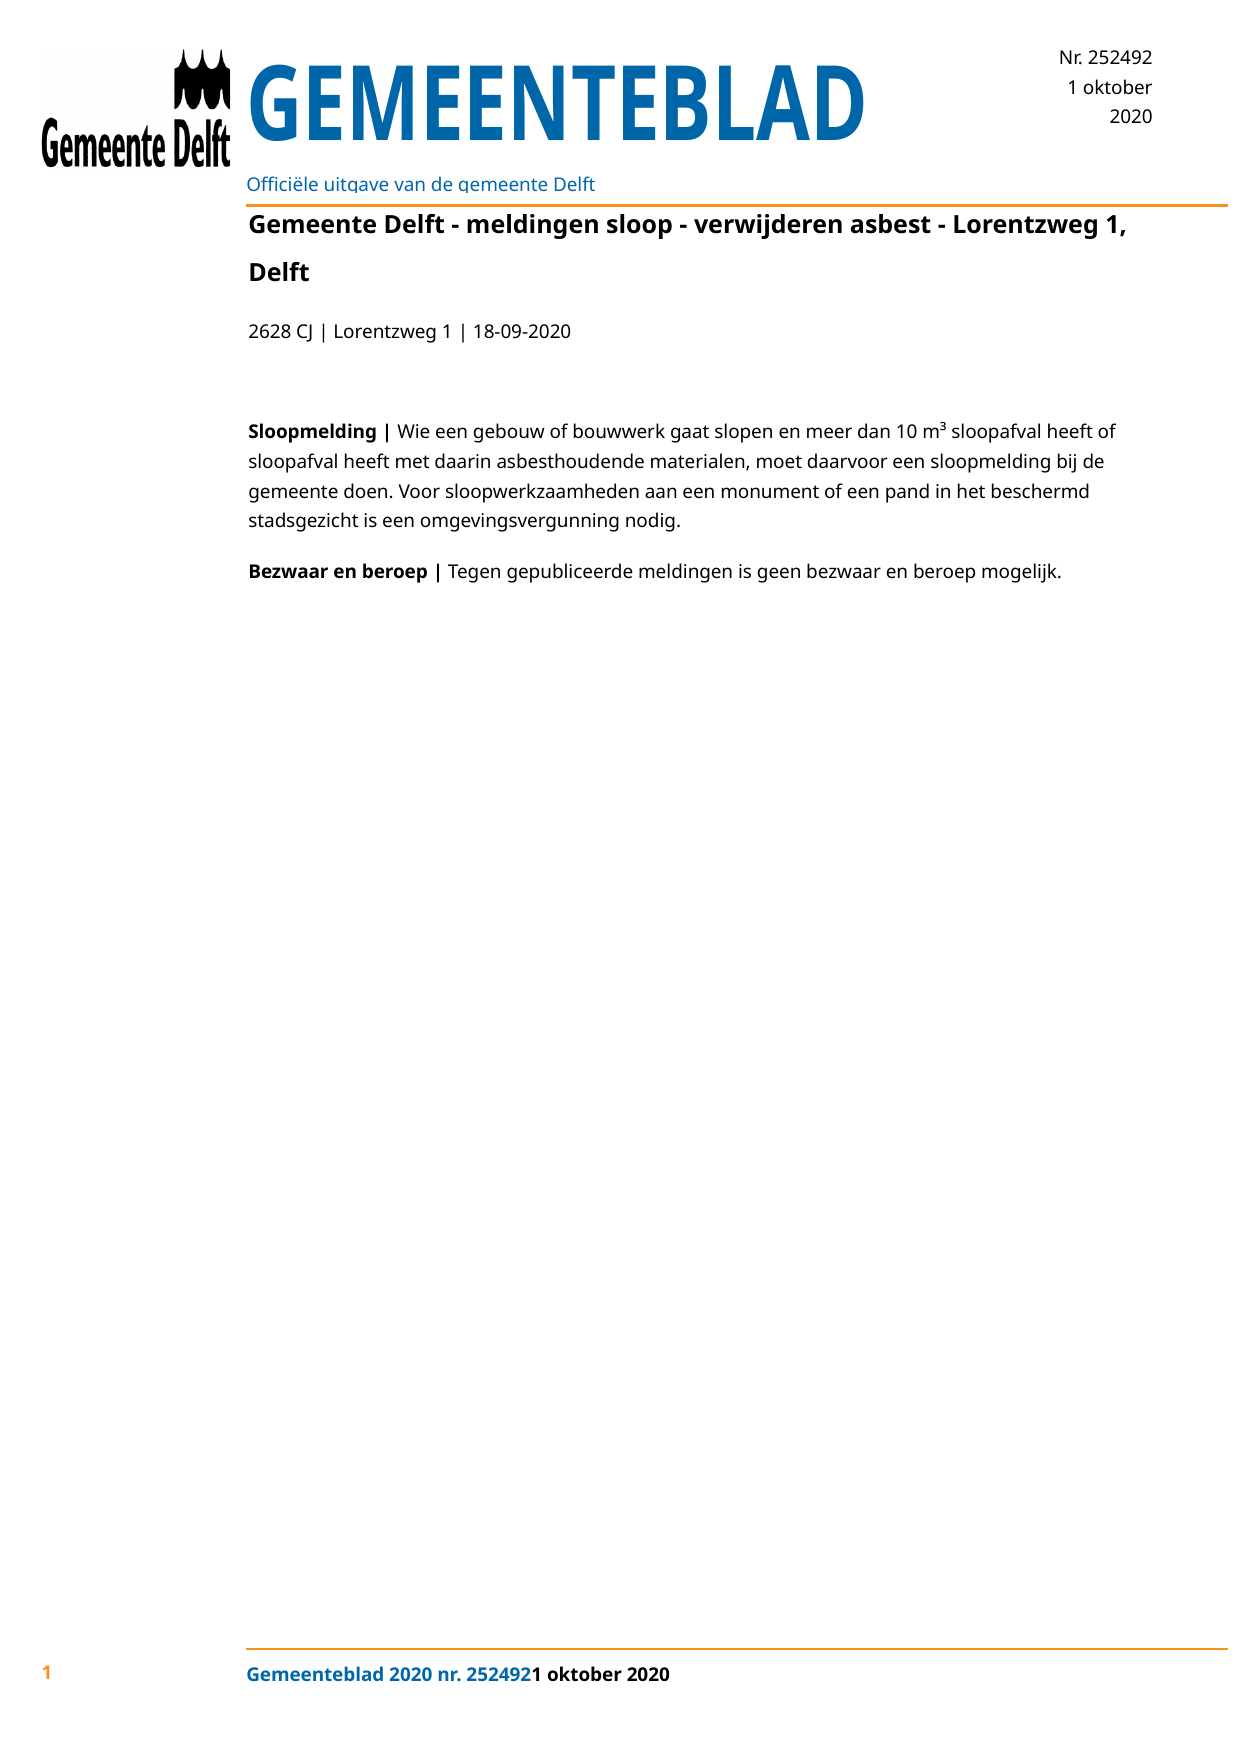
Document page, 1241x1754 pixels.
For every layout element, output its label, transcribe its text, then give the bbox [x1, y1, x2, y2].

text Sloopmelding | Wie een gebouw of bouwwerk gaat slopen en meer dan 10 m³ sloopafval heeft of sloopafval heeft met daarin asbesthoudende materialen, moet daarvoor een sloopmelding bij de gemeente doen. Voor sloopwerkzaamheden aan een monument of een pand in het beschermd stadsgezicht is een omgevingsvergunning nodig. [248, 419, 1152, 533]
picture [41, 47, 231, 172]
text Gemeente Delft - meldingen sloop - verwijderen asbest - Lorentzweg 1, Delft [248, 207, 1152, 288]
text Bezwaar en beroep | Tegen gepubliceerde meldingen is geen bezwaar en beroep mogelijk. [248, 558, 1152, 584]
text 2628 CJ | Lorentzweg 1 | 18-09-2020 [248, 318, 1152, 344]
